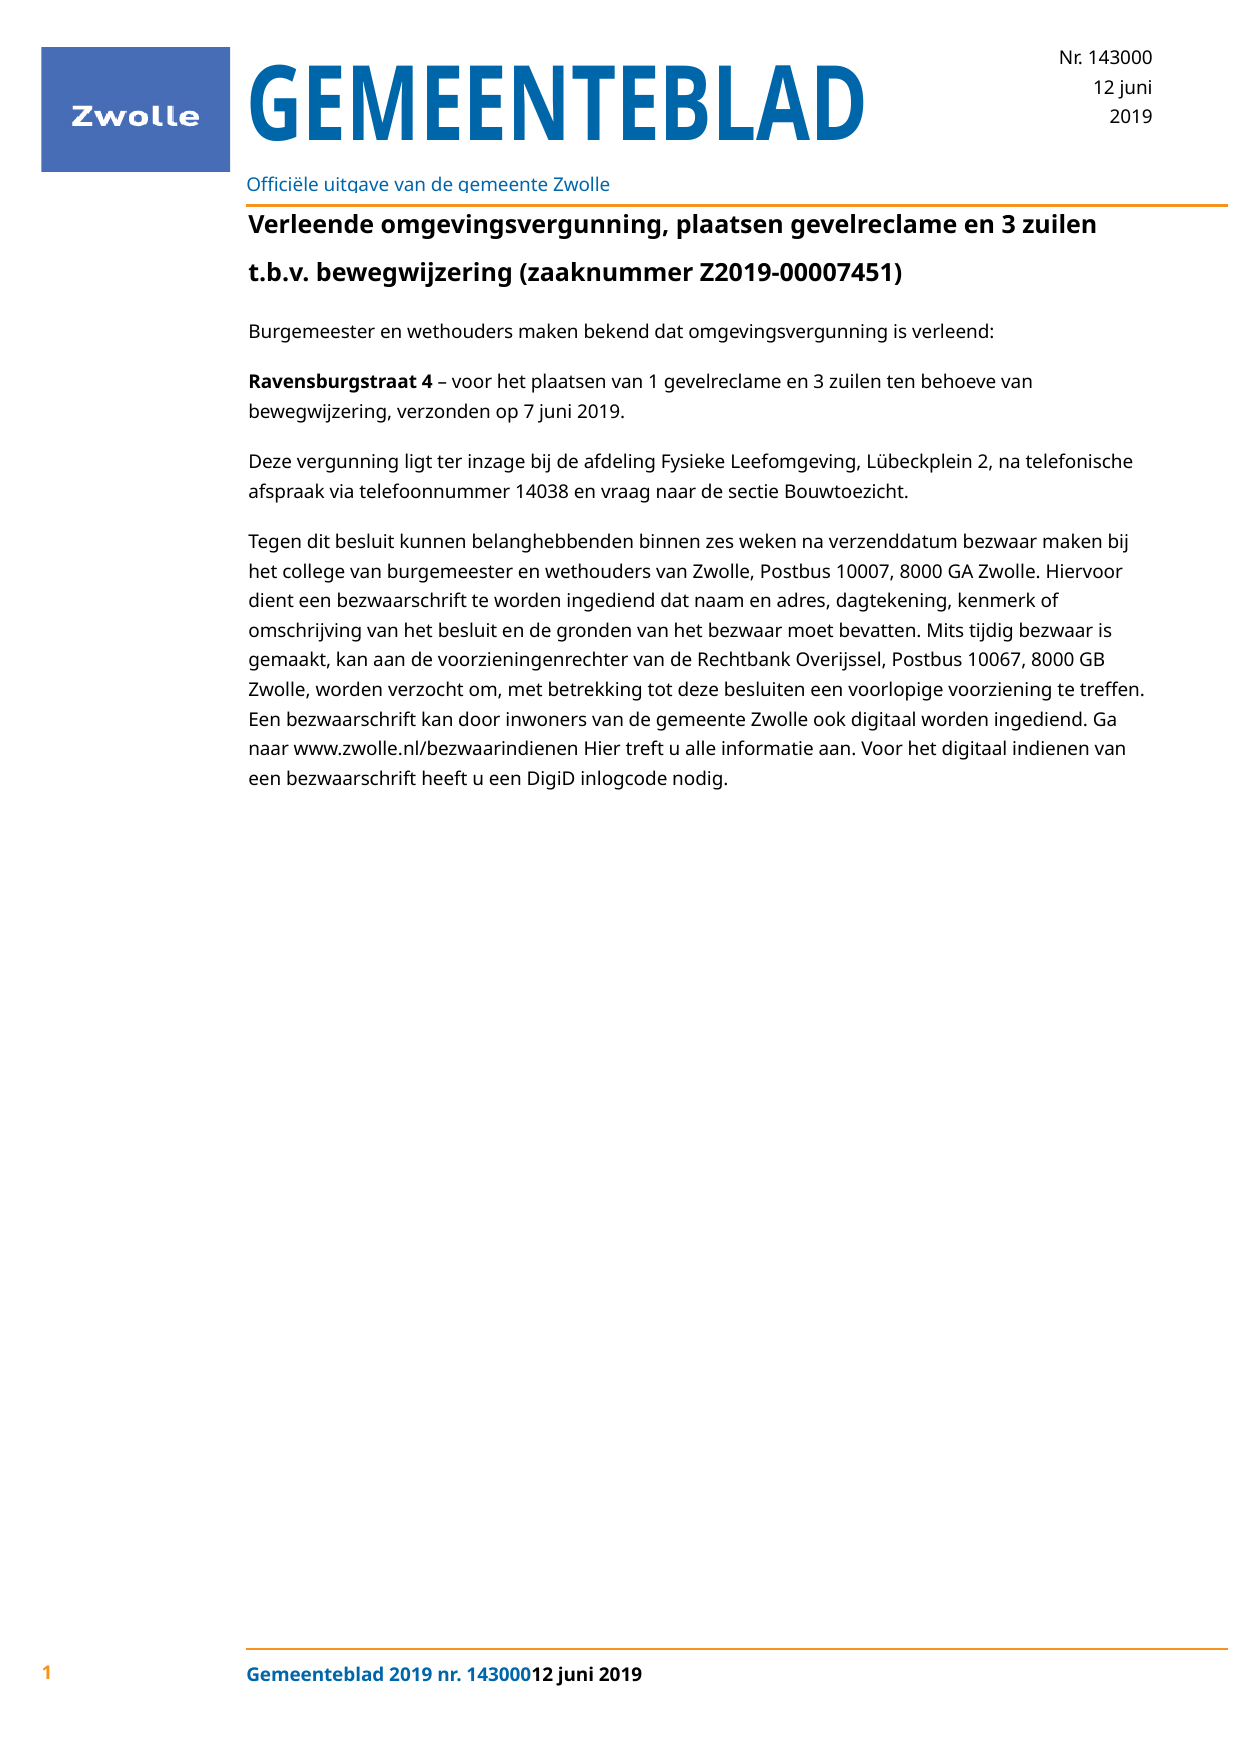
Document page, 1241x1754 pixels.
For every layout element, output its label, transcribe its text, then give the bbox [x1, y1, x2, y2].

text Tegen dit besluit kunnen belanghebbenden binnen zes weken na verzenddatum bezwaar maken bij het college van burgemeester en wethouders van Zwolle, Postbus 10007, 8000 GA Zwolle. Hiervoor dient een bezwaarschrift te worden ingediend dat naam en adres, dagtekening, kenmerk of omschrijving van het besluit en de gronden van het bezwaar moet bevatten. Mits tijdig bezwaar is gemaakt, kan aan de voorzieningenrechter van de Rechtbank Overijssel, Postbus 10067, 8000 GB Zwolle, worden verzocht om, met betrekking tot deze besluiten een voorlopige voorziening te treffen. Een bezwaarschrift kan door inwoners van de gemeente Zwolle ook digitaal worden ingediend. Ga naar www.zwolle.nl/bezwaarindienen Hier treft u alle informatie aan. Voor het digitaal indienen van een bezwaarschrift heeft u een DigiD inlogcode nodig. [248, 528, 1152, 791]
picture [41, 47, 231, 172]
text Burgemeester en wethouders maken bekend dat omgevingsvergunning is verleend: [248, 318, 1152, 344]
text Verleende omgevingsvergunning, plaatsen gevelreclame en 3 zuilen t.b.v. bewegwijzering (zaaknummer Z2019-00007451) [248, 207, 1152, 288]
text Deze vergunning ligt ter inzage bij de afdeling Fysieke Leefomgeving, Lübeckplein 2, na telefonische afspraak via telefoonnummer 14038 en vraag naar de sectie Bouwtoezicht. [248, 448, 1152, 504]
text Ravensburgstraat 4 – voor het plaatsen van 1 gevelreclame en 3 zuilen ten behoeve van bewegwijzering, verzonden op 7 juni 2019. [248, 368, 1152, 424]
